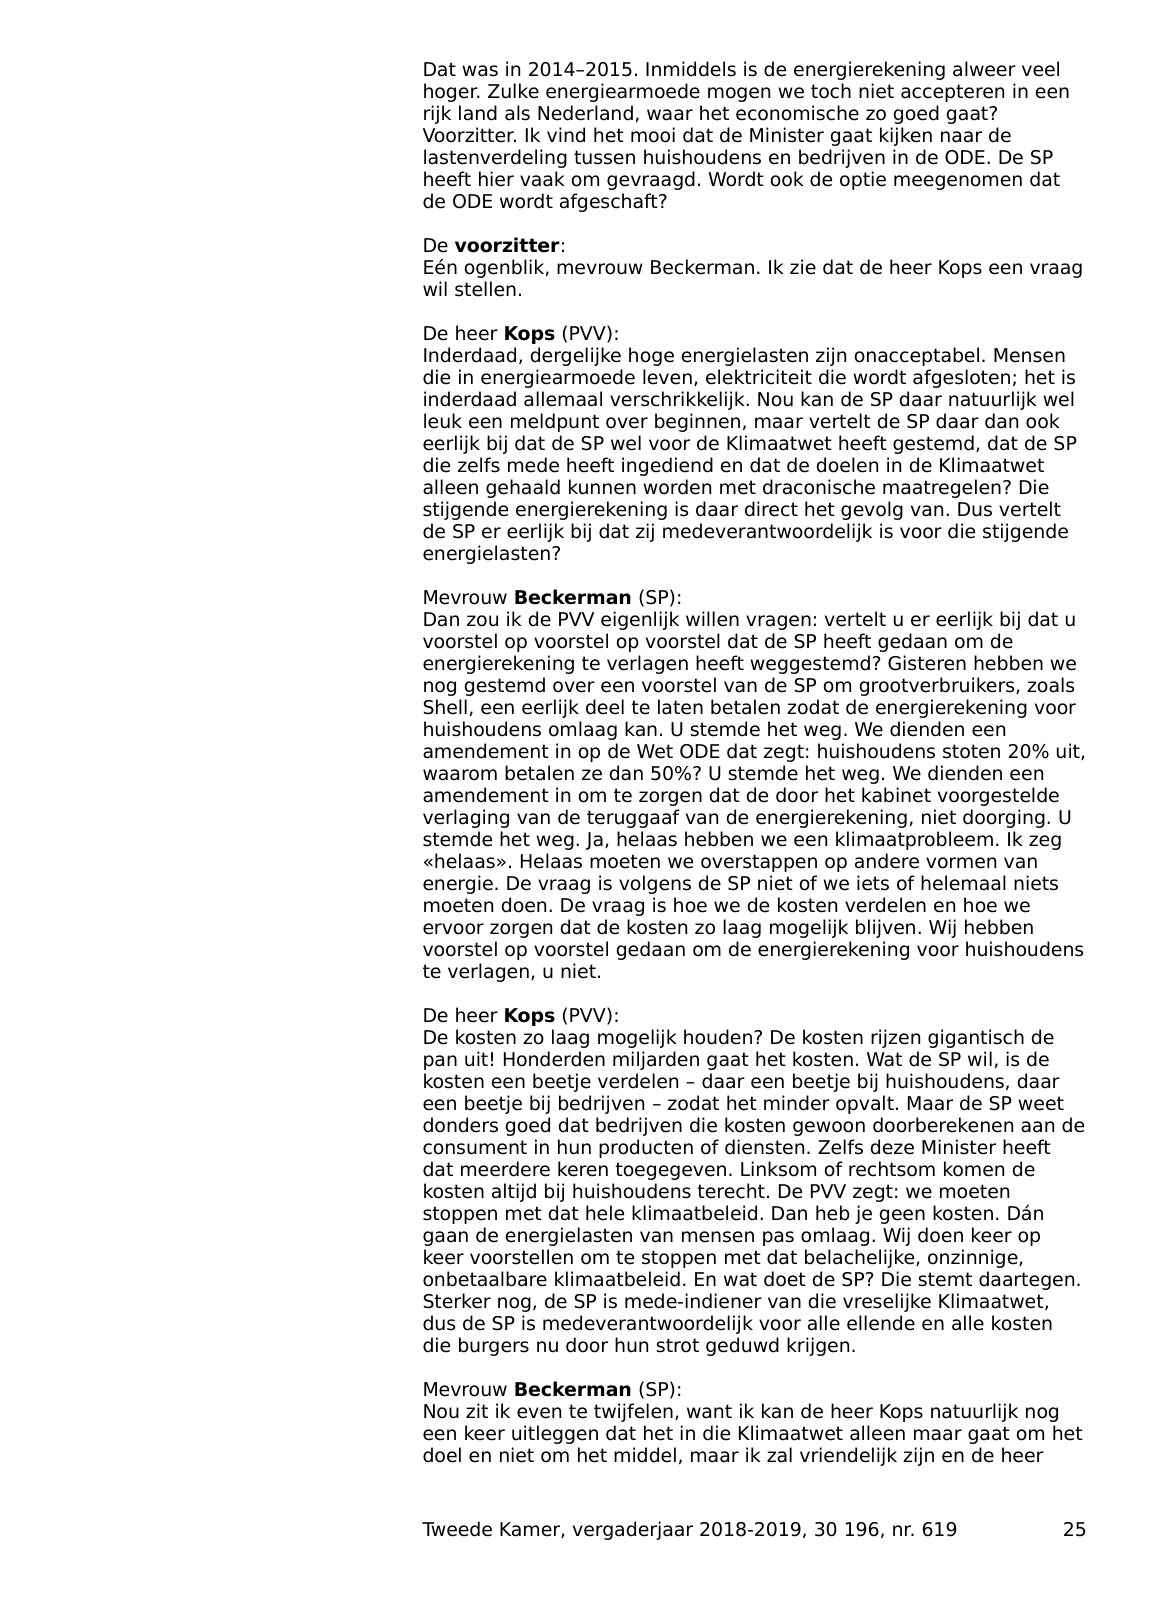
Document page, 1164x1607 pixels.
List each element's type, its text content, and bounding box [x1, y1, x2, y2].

text Voorzitter. Ik vind het mooi dat de Minister gaat kijken naar de lastenverdeling tussen huishoudens en bedrijven in de ODE. De SP heeft hier vaak om gevraagd. Wordt ook de optie meegenomen dat de ODE wordt afgeschaft? [422, 125, 1087, 213]
text Nou zit ik even te twijfelen, want ik kan de heer Kops natuurlijk nog een keer uitleggen dat het in die Klimaatwet alleen maar gaat om het doel en niet om het middel, maar ik zal vriendelijk zijn en de heer [422, 1401, 1087, 1467]
text De voorzitter: [422, 235, 1087, 257]
text Dan zou ik de PVV eigenlijk willen vragen: vertelt u er eerlijk bij dat u voorstel op voorstel op voorstel dat de SP heeft gedaan om de energierekening te verlagen heeft weggestemd? Gisteren hebben we nog gestemd over een voorstel van de SP om grootverbruikers, zoals Shell, een eerlijk deel te laten betalen zodat de energierekening voor huishoudens omlaag kan. U stemde het weg. We dienden een amendement in op de Wet ODE dat zegt: huishoudens stoten 20% uit, waarom betalen ze dan 50%? U stemde het weg. We dienden een amendement in om te zorgen dat de door het kabinet voorgestelde verlaging van de teruggaaf van de energierekening, niet doorging. U stemde het weg. Ja, helaas hebben we een klimaatprobleem. Ik zeg «helaas». Helaas moeten we overstappen op andere vormen van energie. De vraag is volgens de SP niet of we iets of helemaal niets moeten doen. De vraag is hoe we de kosten verdelen en hoe we ervoor zorgen dat de kosten zo laag mogelijk blijven. Wij hebben voorstel op voorstel gedaan om de energierekening voor huishoudens te verlagen, u niet. [422, 609, 1087, 983]
text De kosten zo laag mogelijk houden? De kosten rijzen gigantisch de pan uit! Honderden miljarden gaat het kosten. Wat de SP wil, is de kosten een beetje verdelen – daar een beetje bij huishoudens, daar een beetje bij bedrijven – zodat het minder opvalt. Maar de SP weet donders goed dat bedrijven die kosten gewoon doorberekenen aan de consument in hun producten of diensten. Zelfs deze Minister heeft dat meerdere keren toegegeven. Linksom of rechtsom komen de kosten altijd bij huishoudens terecht. De PVV zegt: we moeten stoppen met dat hele klimaatbeleid. Dan heb je geen kosten. Dán gaan de energielasten van mensen pas omlaag. Wij doen keer op keer voorstellen om te stoppen met dat belachelijke, onzinnige, onbetaalbare klimaatbeleid. En wat doet de SP? Die stemt daartegen. Sterker nog, de SP is mede-indiener van die vreselijke Klimaatwet, dus de SP is medeverantwoordelijk voor alle ellende en alle kosten die burgers nu door hun strot geduwd krijgen. [422, 1027, 1087, 1357]
text Eén ogenblik, mevrouw Beckerman. Ik zie dat de heer Kops een vraag wil stellen. [422, 257, 1087, 301]
text De heer Kops (PVV): [422, 323, 1087, 345]
text Mevrouw Beckerman (SP): [422, 587, 1087, 609]
text Dat was in 2014–2015. Inmiddels is de energierekening alweer veel hoger. Zulke energiearmoede mogen we toch niet accepteren in een rijk land als Nederland, waar het economische zo goed gaat? [422, 59, 1087, 125]
text Inderdaad, dergelijke hoge energielasten zijn onacceptabel. Mensen die in energiearmoede leven, elektriciteit die wordt afgesloten; het is inderdaad allemaal verschrikkelijk. Nou kan de SP daar natuurlijk wel leuk een meldpunt over beginnen, maar vertelt de SP daar dan ook eerlijk bij dat de SP wel voor de Klimaatwet heeft gestemd, dat de SP die zelfs mede heeft ingediend en dat de doelen in de Klimaatwet alleen gehaald kunnen worden met draconische maatregelen? Die stijgende energierekening is daar direct het gevolg van. Dus vertelt de SP er eerlijk bij dat zij medeverantwoordelijk is voor die stijgende energielasten? [422, 345, 1087, 565]
text De heer Kops (PVV): [422, 1005, 1087, 1027]
text Mevrouw Beckerman (SP): [422, 1379, 1087, 1401]
